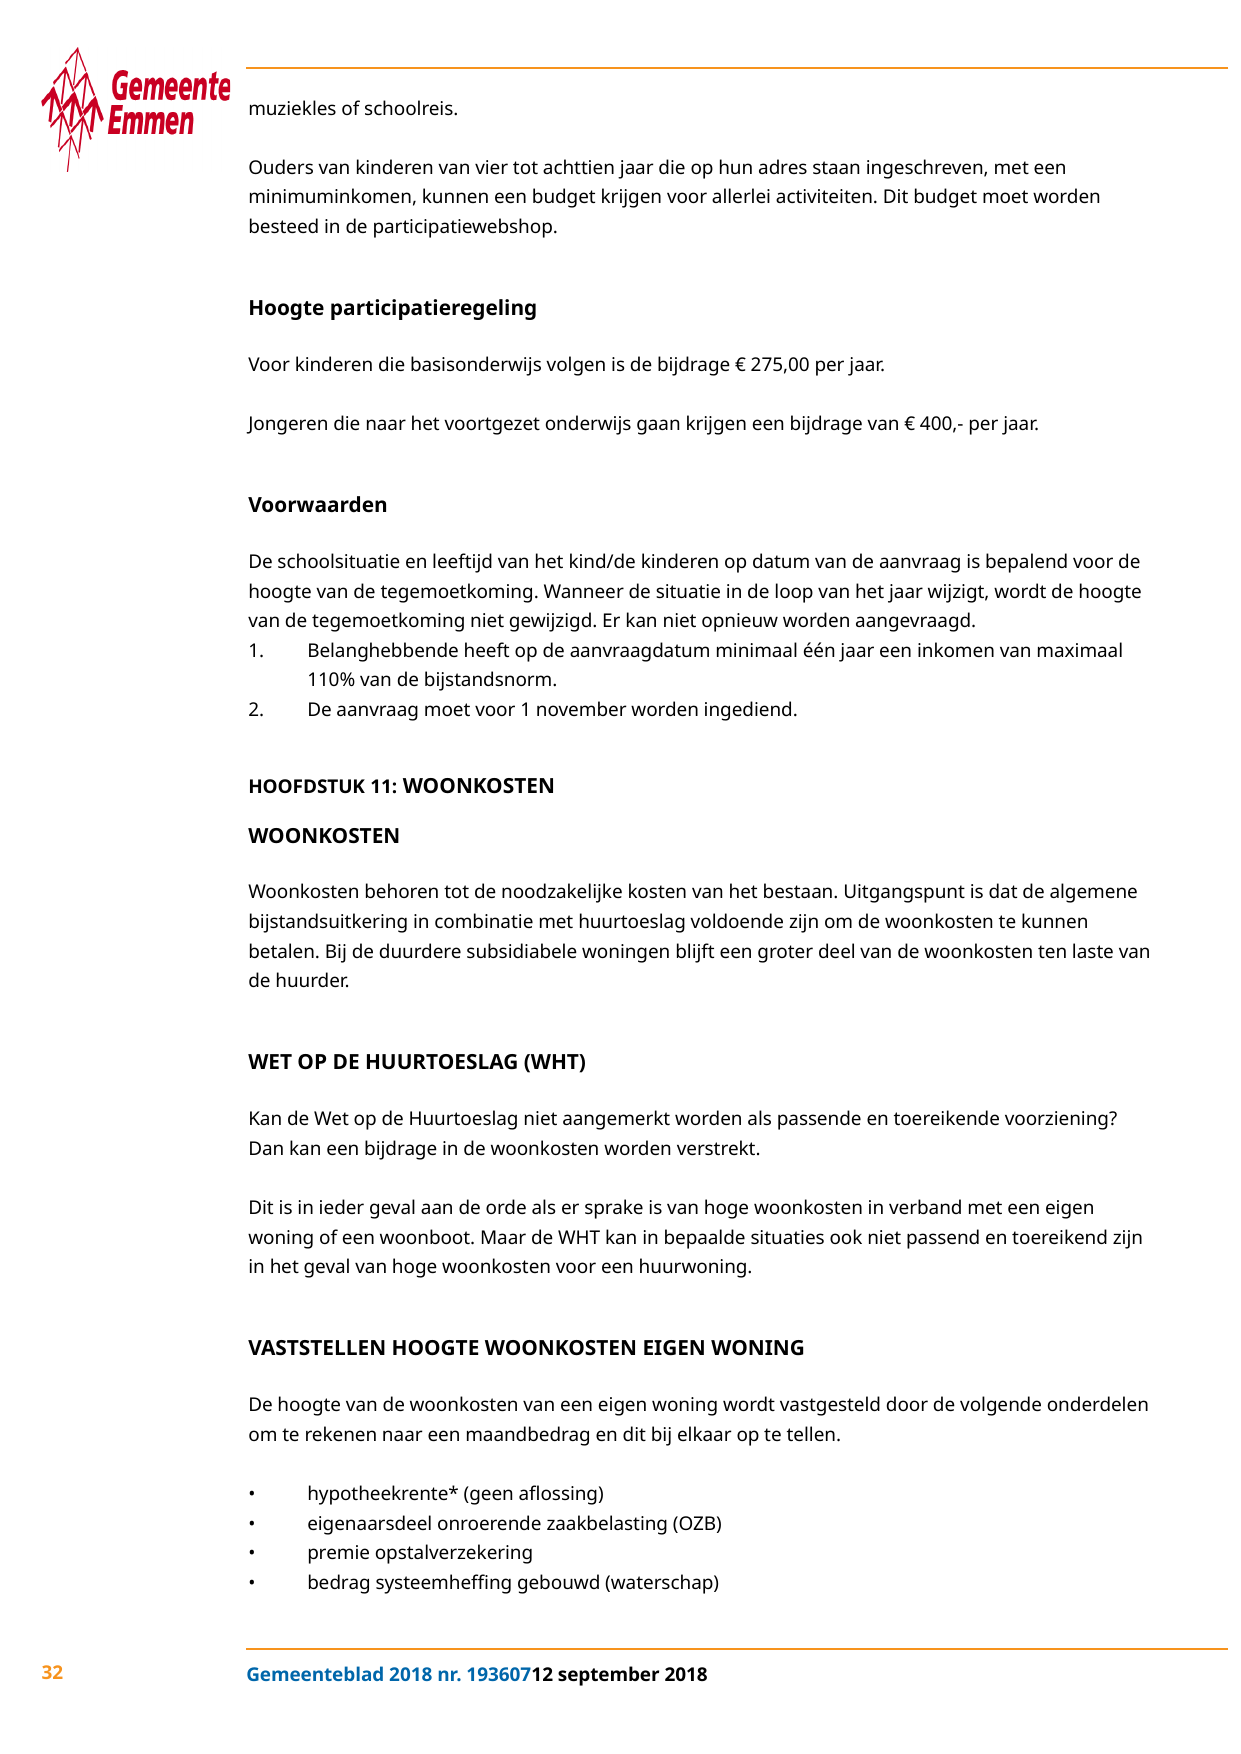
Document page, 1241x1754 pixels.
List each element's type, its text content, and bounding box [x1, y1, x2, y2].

text WOONKOSTEN [248, 821, 1152, 849]
text WET OP DE HUURTOESLAG (WHT) [248, 1047, 1152, 1076]
text Hoogte participatieregeling [248, 293, 1152, 322]
list eigenaarsdeel onroerende zaakbelasting (OZB) [248, 1510, 1152, 1536]
list hypotheekrente* (geen aflossing) [248, 1480, 1152, 1506]
text Voor kinderen die basisonderwijs volgen is de bijdrage € 275,00 per jaar. [248, 351, 1152, 377]
text De schoolsituatie en leeftijd van het kind/de kinderen op datum van de aanvraag is bepalend voor de hoogte van de tegemoetkoming. Wanneer de situatie in de loop van het jaar wijzigt, wordt de hoogte van de tegemoetkoming niet gewijzigd. Er kan niet opnieuw worden aangevraagd. [248, 548, 1152, 633]
text Woonkosten behoren tot de noodzakelijke kosten van het bestaan. Uitgangspunt is dat de algemene bijstandsuitkering in combinatie met huurtoeslag voldoende zijn om de woonkosten te kunnen betalen. Bij de duurdere subsidiabele woningen blijft een groter deel van de woonkosten ten laste van de huurder. [248, 879, 1152, 993]
text Jongeren die naar het voortgezet onderwijs gaan krijgen een bijdrage van € 400,- per jaar. [248, 410, 1152, 436]
picture [41, 47, 231, 172]
list De aanvraag moet voor 1 november worden ingediend. [248, 696, 1152, 722]
text Dit is in ieder geval aan de orde als er sprake is van hoge woonkosten in verband met een eigen woning of een woonboot. Maar de WHT kan in bepaalde situaties ook niet passend en toereikend zijn in het geval van hoge woonkosten voor een huurwoning. [248, 1194, 1152, 1279]
text VASTSTELLEN HOOGTE WOONKOSTEN EIGEN WONING [248, 1333, 1152, 1362]
text Ouders van kinderen van vier tot achttien jaar die op hun adres staan ingeschreven, met een minimuminkomen, kunnen een budget krijgen voor allerlei activiteiten. Dit budget moet worden besteed in de participatiewebshop. [248, 154, 1152, 239]
text De hoogte van de woonkosten van een eigen woning wordt vastgesteld door de volgende onderdelen om te rekenen naar een maandbedrag en dit bij elkaar op te tellen. [248, 1391, 1152, 1447]
text Kan de Wet op de Huurtoeslag niet aangemerkt worden als passende en toereikende voorziening? Dan kan een bijdrage in de woonkosten worden verstrekt. [248, 1106, 1152, 1161]
text HOOFDSTUK 11: WOONKOSTEN [248, 771, 1152, 800]
list Belanghebbende heeft op de aanvraagdatum minimaal één jaar een inkomen van maximaal 110% van de bijstandsnorm. [248, 637, 1152, 692]
text muziekles of schoolreis. [248, 95, 1152, 121]
list premie opstalverzekering [248, 1539, 1152, 1565]
text Voorwaarden [248, 490, 1152, 519]
list bedrag systeemheffing gebouwd (waterschap) [248, 1569, 1152, 1595]
